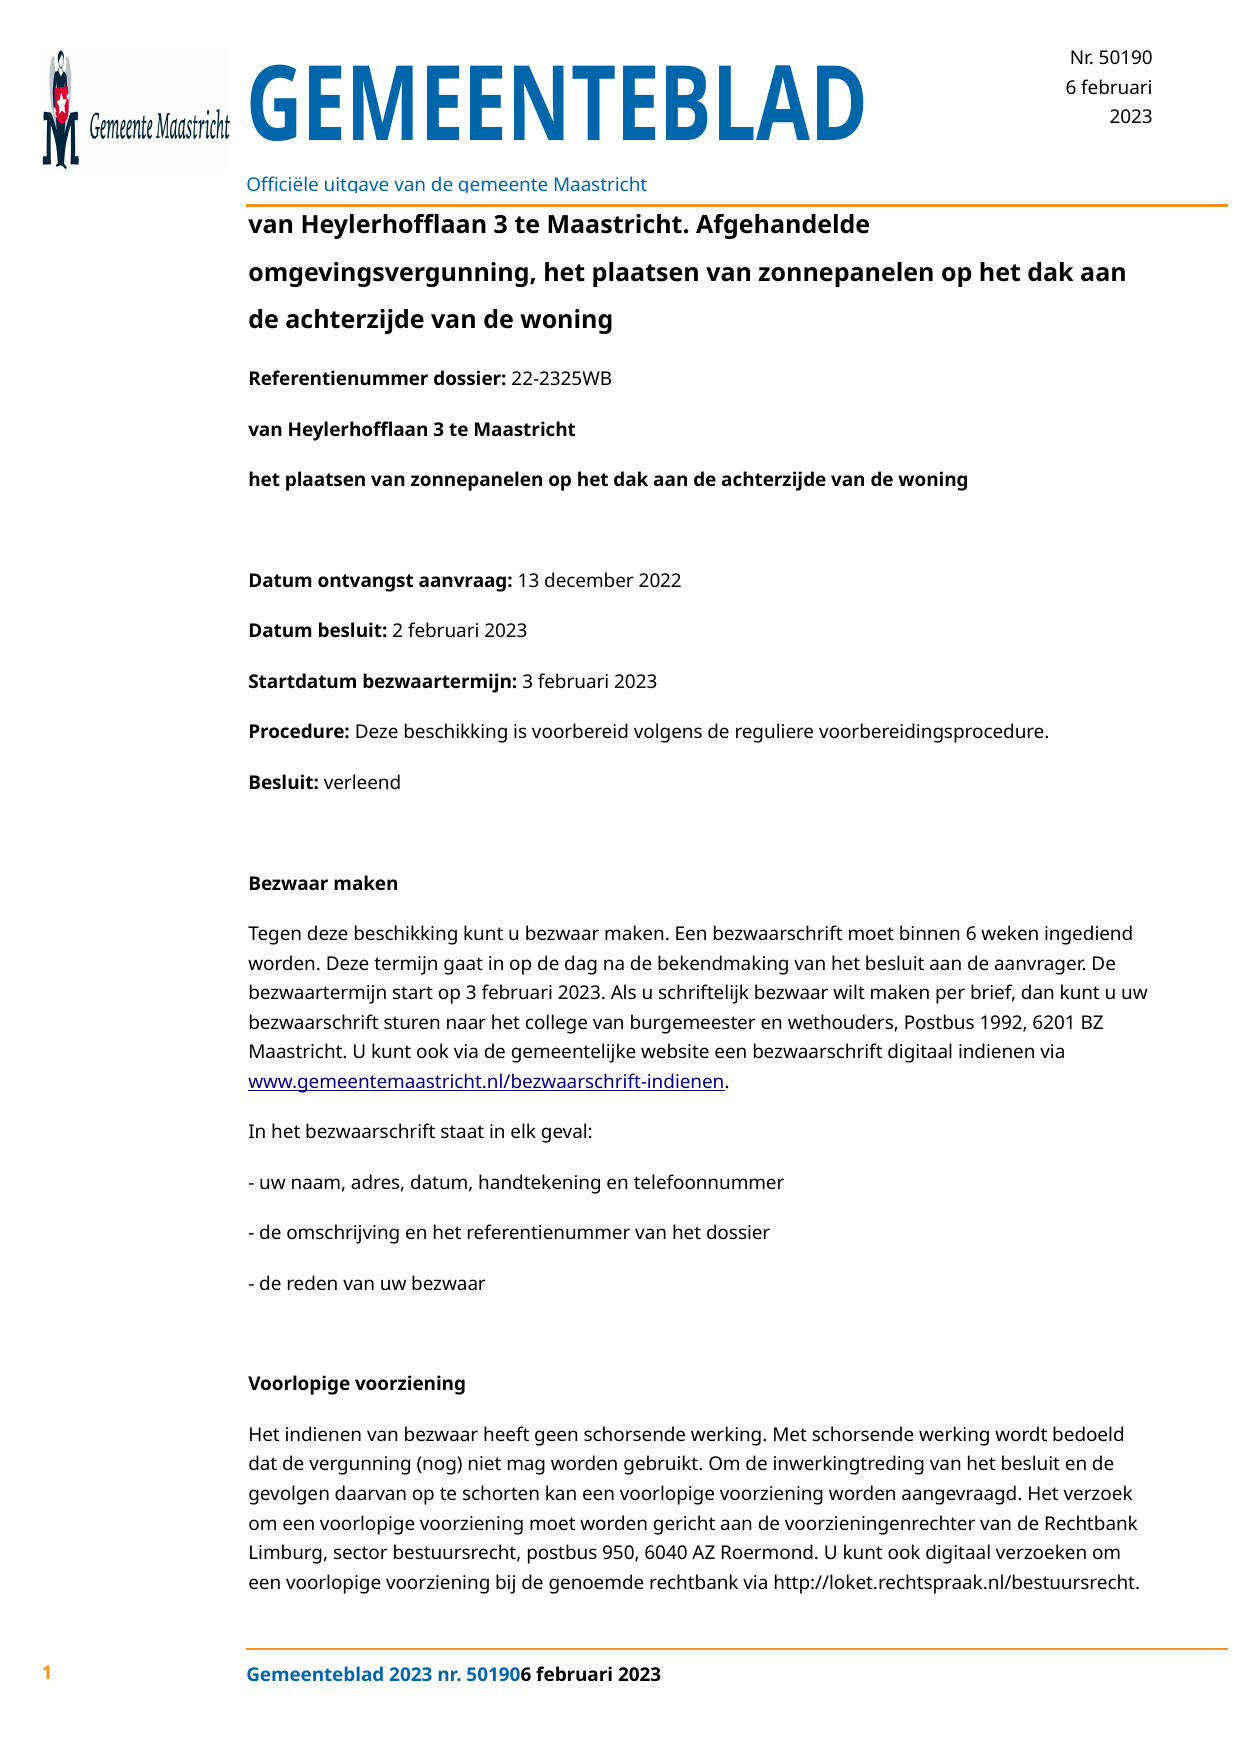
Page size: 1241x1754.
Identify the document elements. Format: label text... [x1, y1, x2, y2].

text het plaatsen van zonnepanelen op het dak aan de achterzijde van de woning [248, 466, 1152, 492]
text In het bezwaarschrift staat in elk geval: [248, 1118, 1152, 1144]
text - uw naam, adres, datum, handtekening en telefoonnummer [248, 1169, 1152, 1194]
text Datum besluit: 2 februari 2023 [248, 618, 1152, 643]
text van Heylerhofflaan 3 te Maastricht [248, 416, 1152, 442]
text Voorlopige voorziening [248, 1371, 1152, 1396]
picture [41, 47, 231, 172]
text - de reden van uw bezwaar [248, 1270, 1152, 1295]
text Bezwaar maken [248, 870, 1152, 895]
text Datum ontvangst aanvraag: 13 december 2022 [248, 567, 1152, 593]
text Startdatum bezwaartermijn: 3 februari 2023 [248, 668, 1152, 694]
text Besluit: verleend [248, 769, 1152, 794]
text Het indienen van bezwaar heeft geen schorsende werking. Met schorsende werking wordt bedoeld dat de vergunning (nog) niet mag worden gebruikt. Om de inwerkingtreding van het besluit en de gevolgen daarvan op te schorten kan een voorlopige voorziening worden aangevraagd. Het verzoek om een voorlopige voorziening moet worden gericht aan de voorzieningenrechter van de Rechtbank Limburg, sector bestuursrecht, postbus 950, 6040 AZ Roermond. U kunt ook digitaal verzoeken om een voorlopige voorziening bij de genoemde rechtbank via http://loket.rechtspraak.nl/bestuursrecht. [248, 1421, 1152, 1594]
text - de omschrijving en het referentienummer van het dossier [248, 1219, 1152, 1245]
text Tegen deze beschikking kunt u bezwaar maken. Een bezwaarschrift moet binnen 6 weken ingediend worden. Deze termijn gaat in op de dag na de bekendmaking van het besluit aan de aanvrager. De bezwaartermijn start op 3 februari 2023. Als u schriftelijk bezwaar wilt maken per brief, dan kunt u uw bezwaarschrift sturen naar het college van burgemeester en wethouders, Postbus 1992, 6201 BZ Maastricht. U kunt ook via de gemeentelijke website een bezwaarschrift digitaal indienen via www.gemeentemaastricht.nl/bezwaarschrift-indienen. [248, 920, 1152, 1094]
text van Heylerhofflaan 3 te Maastricht. Afgehandelde omgevingsvergunning, het plaatsen van zonnepanelen op het dak aan de achterzijde van de woning [248, 207, 1152, 336]
text Procedure: Deze beschikking is voorbereid volgens de reguliere voorbereidingsprocedure. [248, 718, 1152, 744]
text Referentienummer dossier: 22-2325WB [248, 366, 1152, 391]
